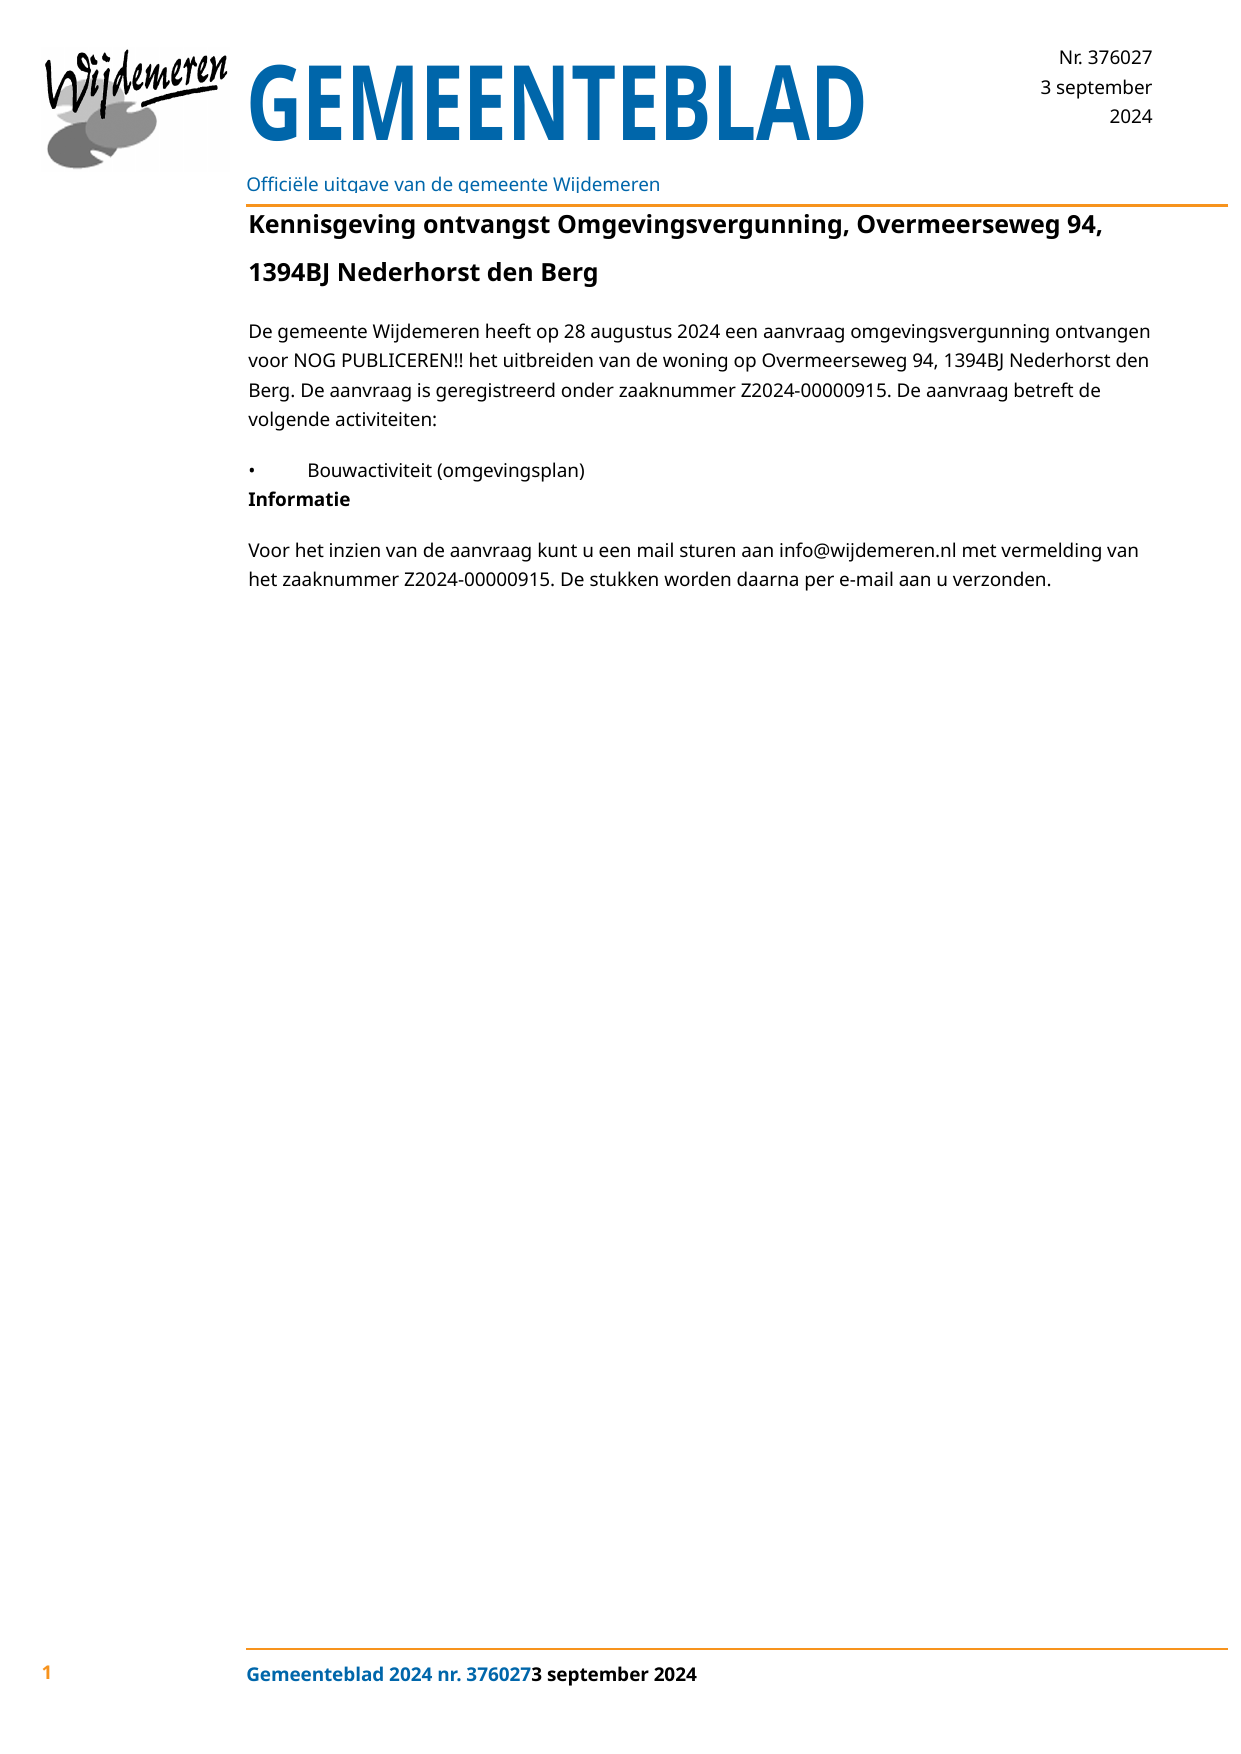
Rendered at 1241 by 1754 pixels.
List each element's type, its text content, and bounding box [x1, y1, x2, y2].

picture [41, 47, 231, 172]
text Voor het inzien van de aanvraag kunt u een mail sturen aan info@wijdemeren.nl met vermelding van het zaaknummer Z2024-00000915. De stukken worden daarna per e-mail aan u verzonden. [248, 537, 1152, 592]
list Bouwactiviteit (omgevingsplan) [248, 457, 1152, 483]
text Kennisgeving ontvangst Omgevingsvergunning, Overmeerseweg 94, 1394BJ Nederhorst den Berg [248, 207, 1152, 288]
text Informatie [248, 487, 1152, 512]
text De gemeente Wijdemeren heeft op 28 augustus 2024 een aanvraag omgevingsvergunning ontvangen voor NOG PUBLICEREN!! het uitbreiden van de woning op Overmeerseweg 94, 1394BJ Nederhorst den Berg. De aanvraag is geregistreerd onder zaaknummer Z2024-00000915. De aanvraag betreft de volgende activiteiten: [248, 318, 1152, 432]
